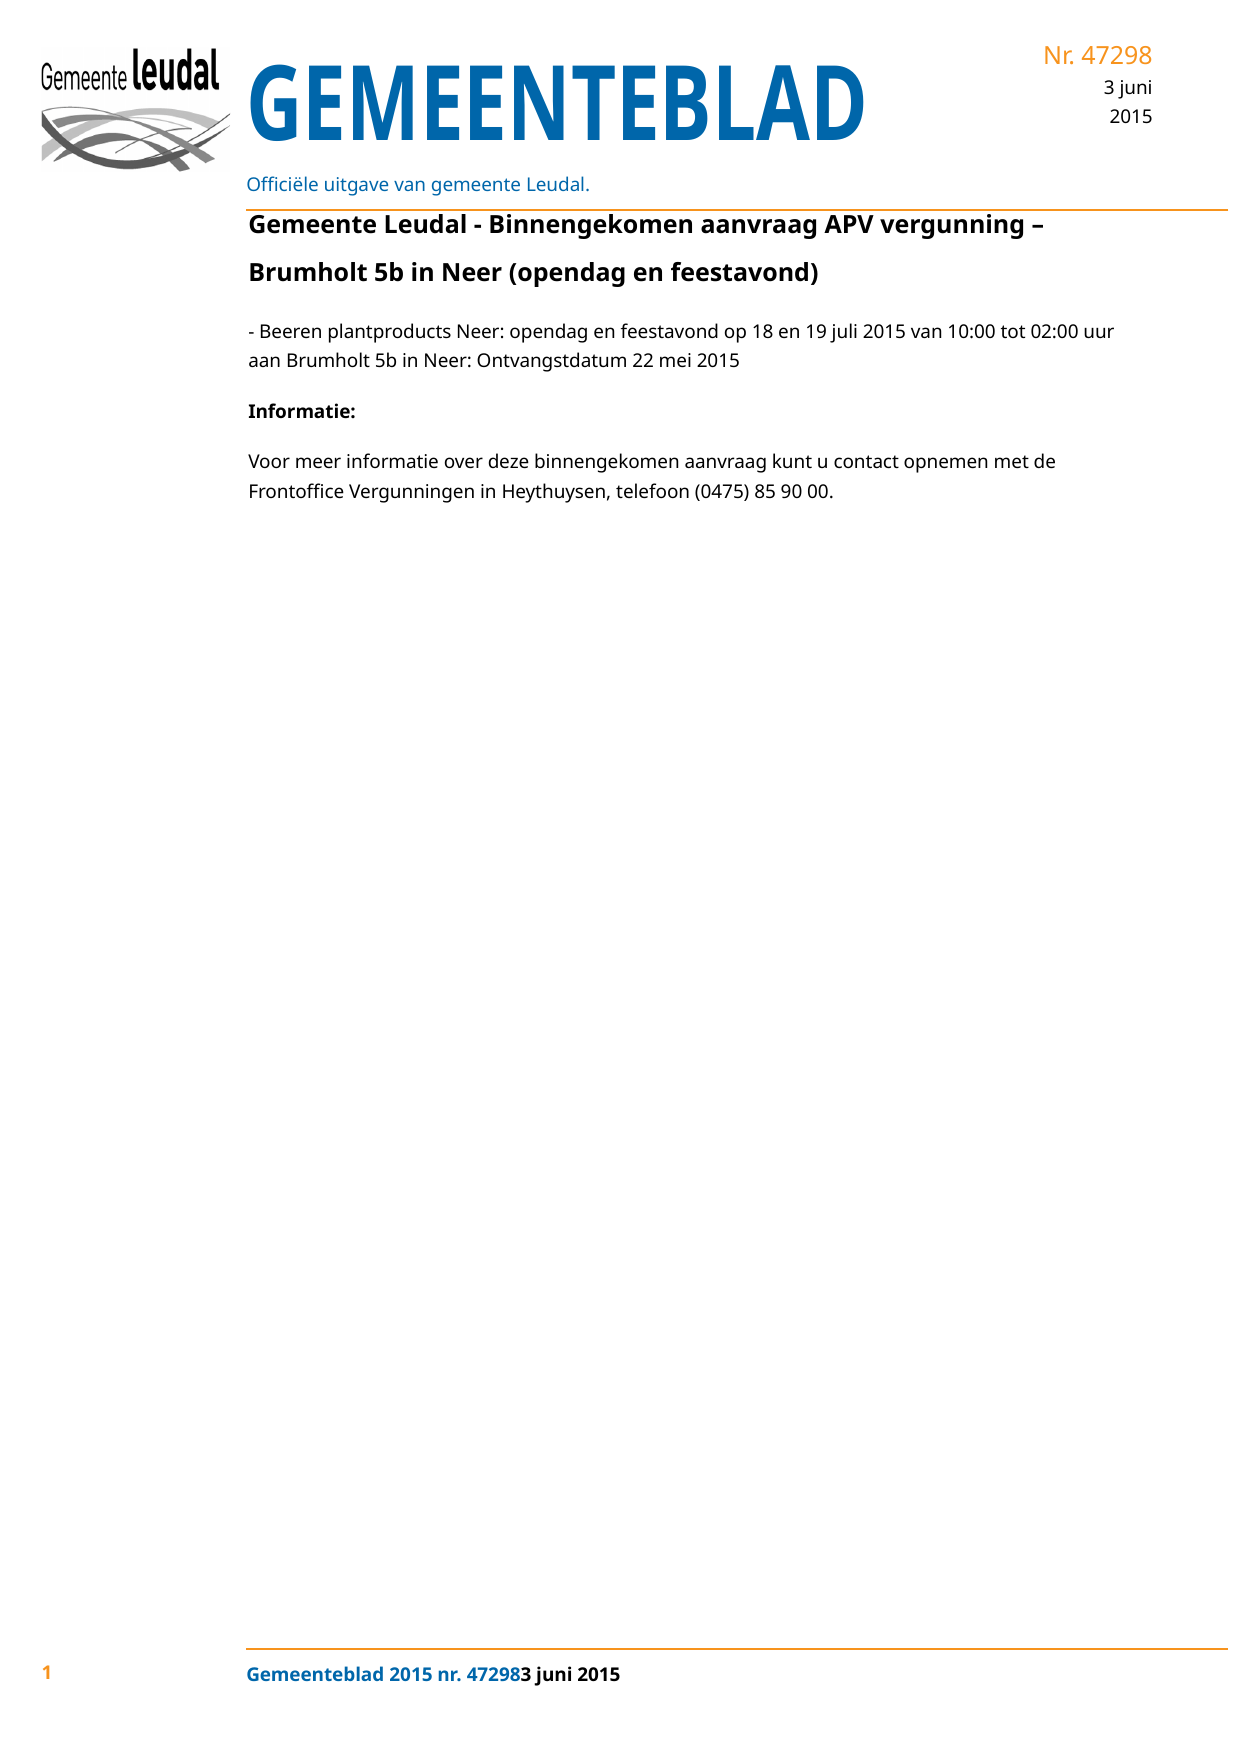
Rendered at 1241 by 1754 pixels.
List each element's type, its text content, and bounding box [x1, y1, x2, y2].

text Gemeente Leudal - Binnengekomen aanvraag APV vergunning – Brumholt 5b in Neer (opendag en feestavond) [248, 211, 1152, 288]
picture [41, 47, 231, 172]
text Informatie: [248, 398, 1152, 424]
text - Beeren plantproducts Neer: opendag en feestavond op 18 en 19 juli 2015 van 10:00 tot 02:00 uur aan Brumholt 5b in Neer: Ontvangstdatum 22 mei 2015 [248, 318, 1152, 373]
text Voor meer informatie over deze binnengekomen aanvraag kunt u contact opnemen met de Frontoffice Vergunningen in Heythuysen, telefoon (0475) 85 90 00. [248, 448, 1152, 504]
